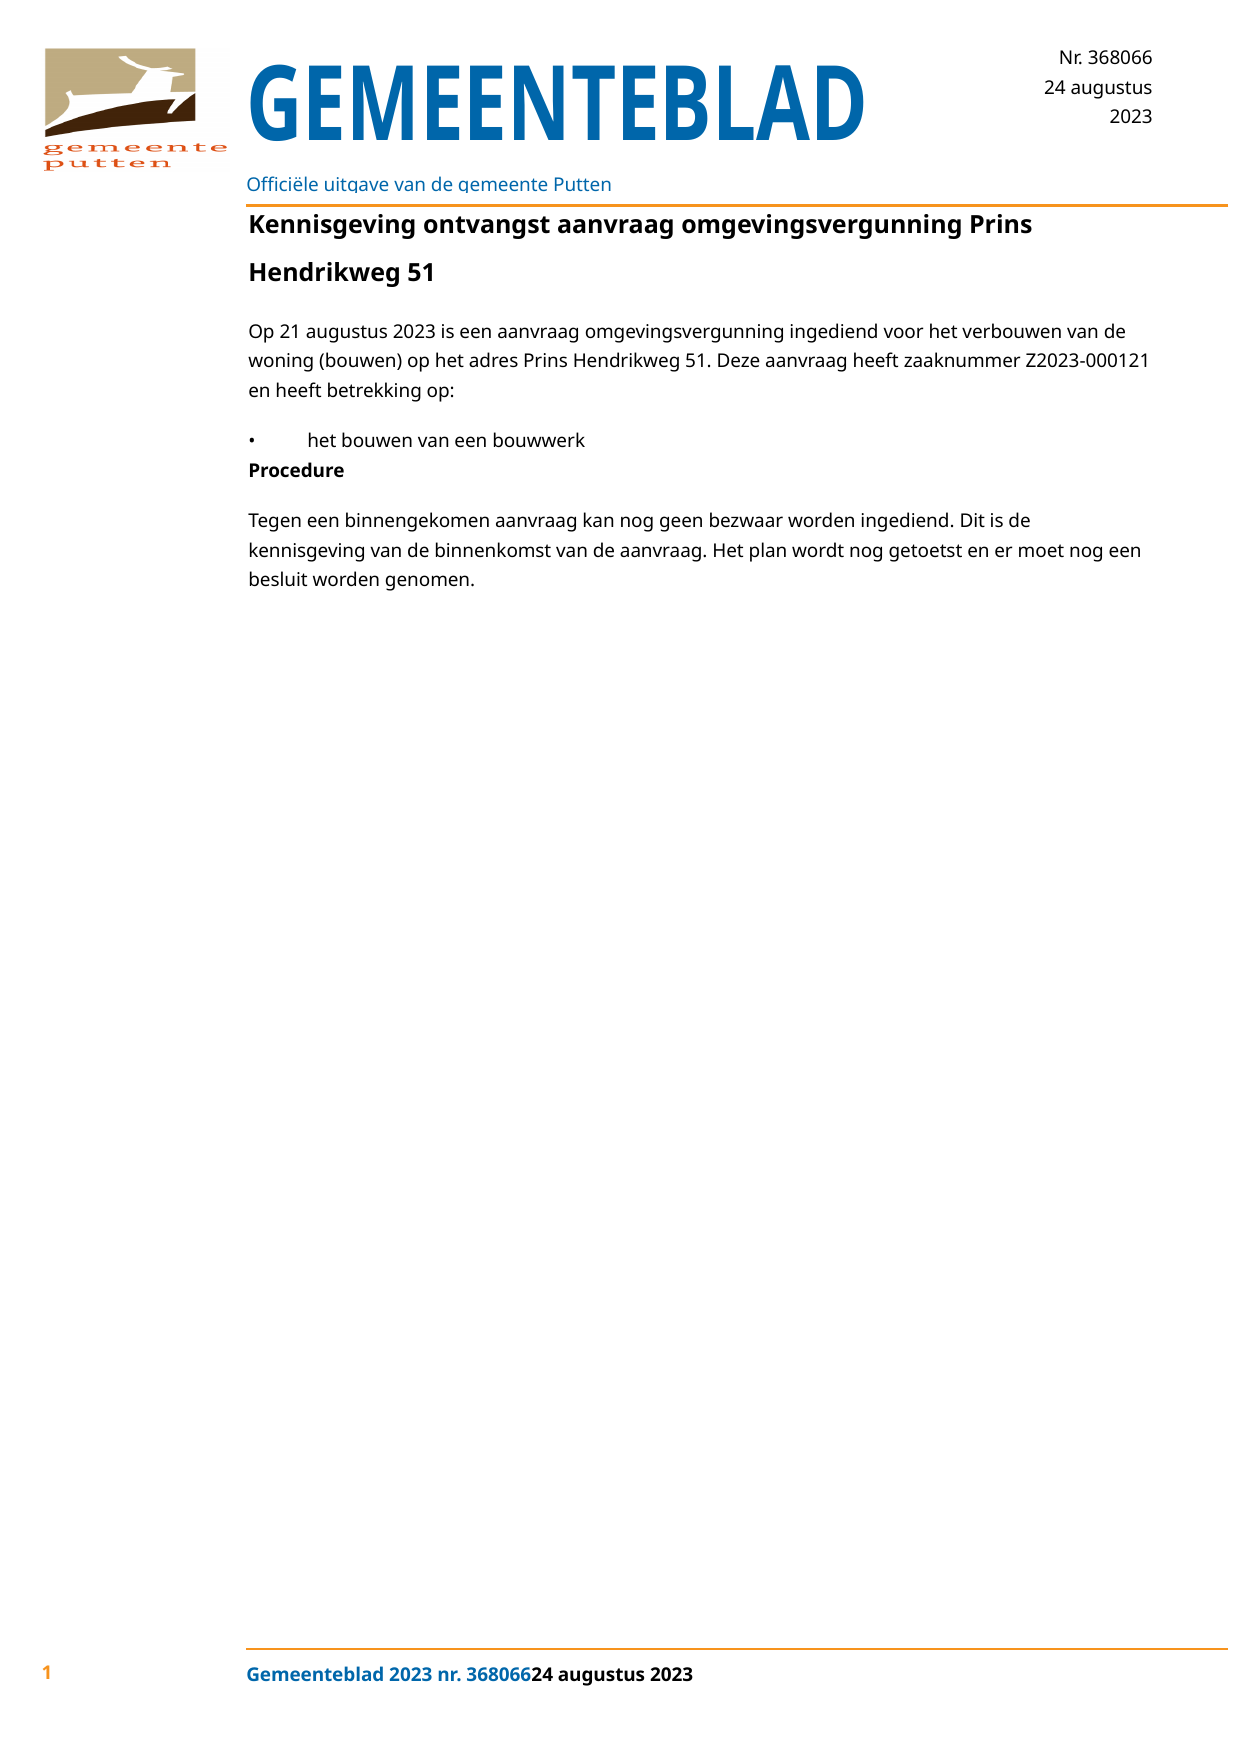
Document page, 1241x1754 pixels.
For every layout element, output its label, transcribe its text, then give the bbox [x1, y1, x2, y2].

text Tegen een binnengekomen aanvraag kan nog geen bezwaar worden ingediend. Dit is de kennisgeving van de binnenkomst van de aanvraag. Het plan wordt nog getoetst en er moet nog een besluit worden genomen. [248, 507, 1152, 592]
picture [41, 47, 231, 172]
text Kennisgeving ontvangst aanvraag omgevingsvergunning Prins Hendrikweg 51 [248, 207, 1152, 288]
text Procedure [248, 457, 1152, 483]
list het bouwen van een bouwwerk [248, 427, 1152, 453]
text Op 21 augustus 2023 is een aanvraag omgevingsvergunning ingediend voor het verbouwen van de woning (bouwen) op het adres Prins Hendrikweg 51. Deze aanvraag heeft zaaknummer Z2023-000121 en heeft betrekking op: [248, 318, 1152, 403]
